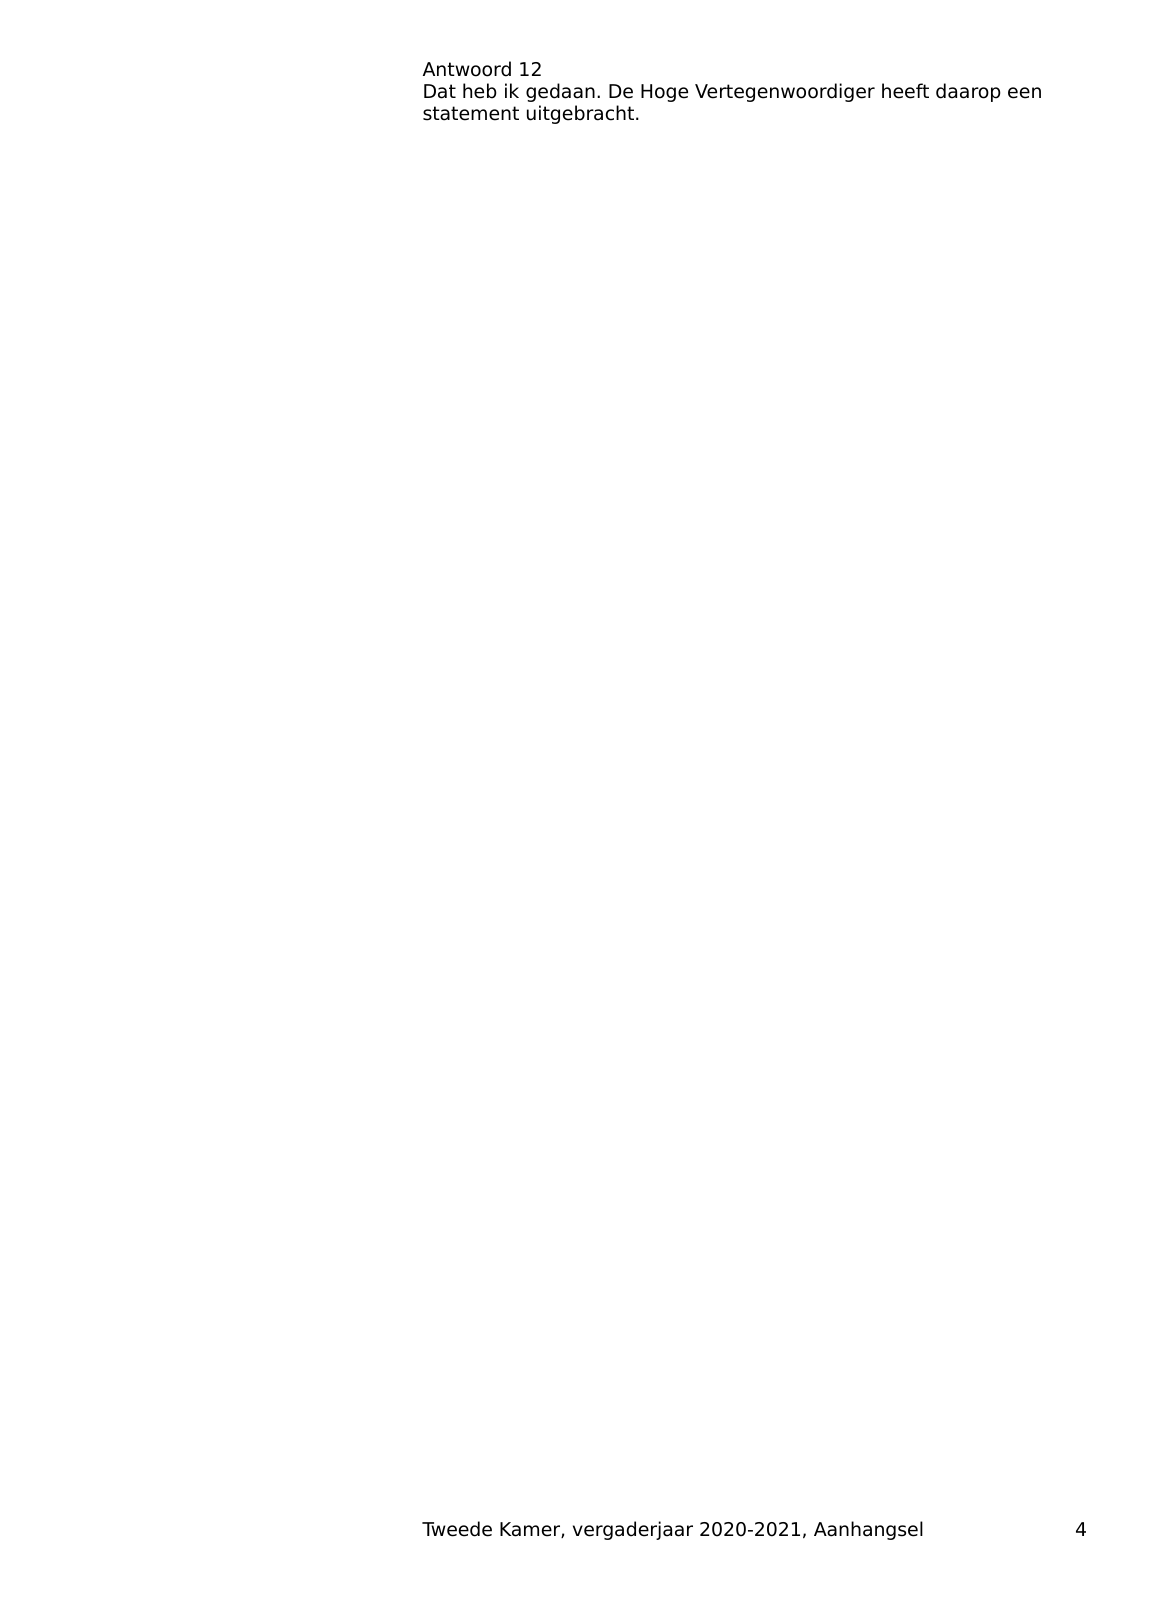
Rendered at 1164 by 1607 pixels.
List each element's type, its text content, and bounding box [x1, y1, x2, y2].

text Dat heb ik gedaan. De Hoge Vertegenwoordiger heeft daarop een statement uitgebracht. [422, 81, 1087, 125]
text Antwoord 12 [422, 59, 1087, 81]
